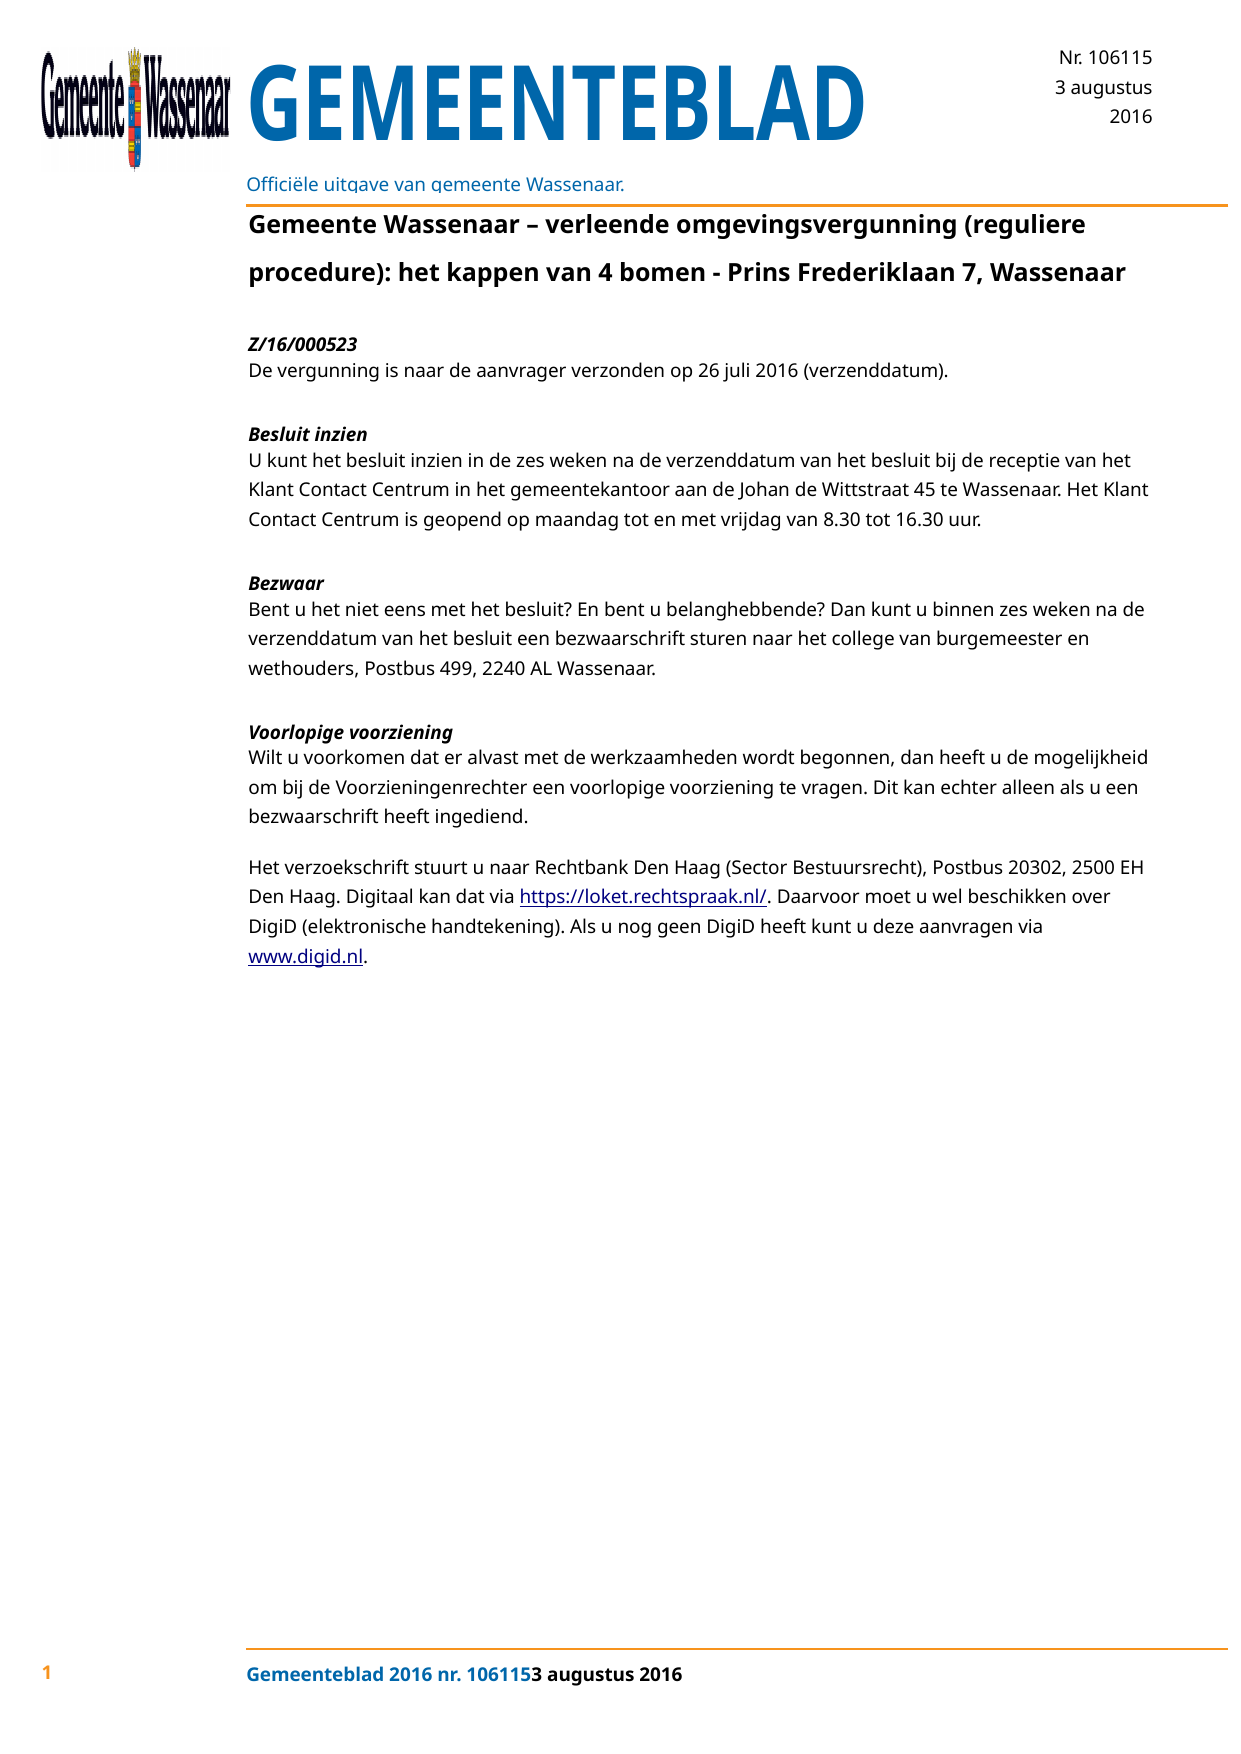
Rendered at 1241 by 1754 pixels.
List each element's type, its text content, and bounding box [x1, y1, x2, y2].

text Bezwaar [248, 570, 1152, 596]
text Het verzoekschrift stuurt u naar Rechtbank Den Haag (Sector Bestuursrecht), Postbus 20302, 2500 EH Den Haag. Digitaal kan dat via https://loket.rechtspraak.nl/. Daarvoor moet u wel beschikken over DigiD (elektronische handtekening). Als u nog geen DigiD heeft kunt u deze aanvragen via www.digid.nl. [248, 854, 1152, 969]
text Bent u het niet eens met het besluit? En bent u belanghebbende? Dan kunt u binnen zes weken na de verzenddatum van het besluit een bezwaarschrift sturen naar het college van burgemeester en wethouders, Postbus 499, 2240 AL Wassenaar. [248, 596, 1152, 681]
text Voorlopige voorziening [248, 719, 1152, 744]
picture [41, 47, 231, 172]
text Z/16/000523 [248, 331, 1152, 357]
text Besluit inzien [248, 421, 1152, 447]
text De vergunning is naar de aanvrager verzonden op 26 juli 2016 (verzenddatum). [248, 357, 1152, 383]
text Gemeente Wassenaar – verleende omgevingsvergunning (reguliere procedure): het kappen van 4 bomen - Prins Frederiklaan 7, Wassenaar [248, 207, 1152, 288]
text U kunt het besluit inzien in de zes weken na de verzenddatum van het besluit bij de receptie van het Klant Contact Centrum in het gemeentekantoor aan de Johan de Wittstraat 45 te Wassenaar. Het Klant Contact Centrum is geopend op maandag tot en met vrijdag van 8.30 tot 16.30 uur. [248, 447, 1152, 532]
text Wilt u voorkomen dat er alvast met de werkzaamheden wordt begonnen, dan heeft u de mogelijkheid om bij de Voorzieningenrechter een voorlopige voorziening te vragen. Dit kan echter alleen als u een bezwaarschrift heeft ingediend. [248, 744, 1152, 829]
